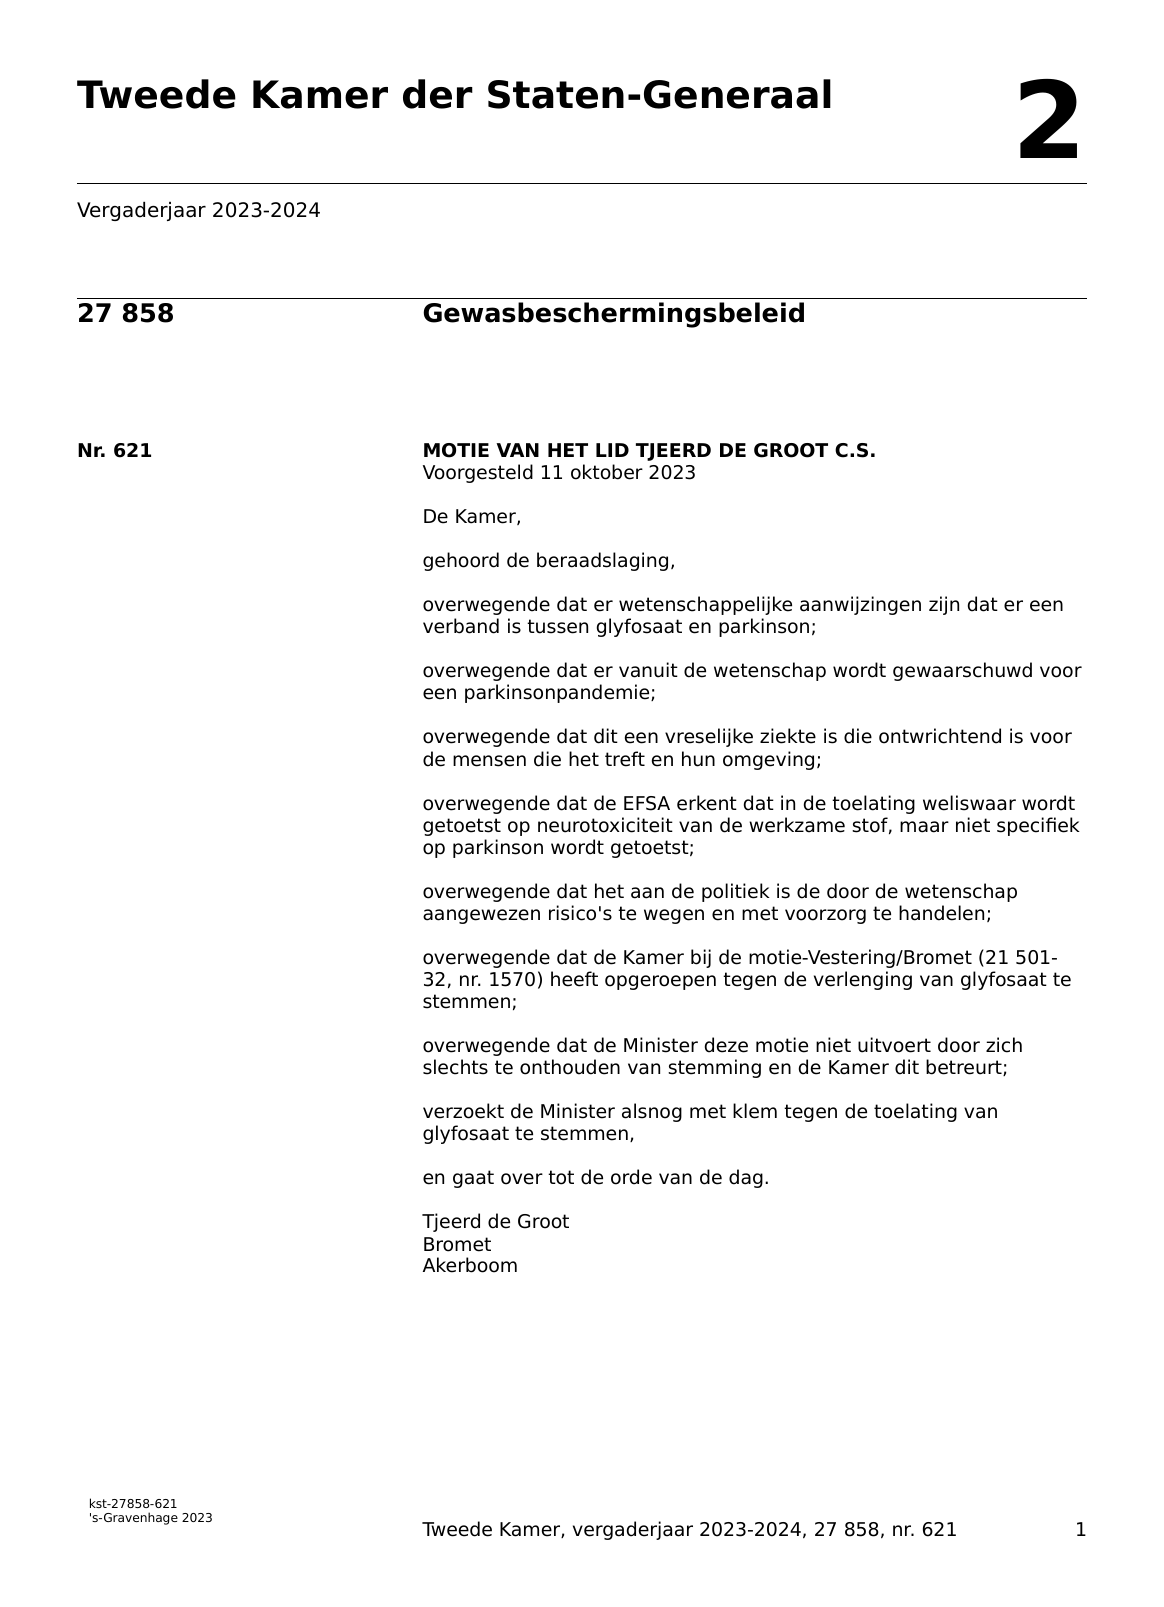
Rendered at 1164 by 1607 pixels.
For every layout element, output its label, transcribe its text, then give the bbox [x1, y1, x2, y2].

text 's-Gravenhage 2023 [88, 1511, 323, 1525]
text kst-27858-621 [88, 1497, 323, 1511]
table_header Tweede Kamer der Staten-Generaal [77, 59, 886, 183]
text overwegende dat er wetenschappelijke aanwijzingen zijn dat er een verband is tussen glyfosaat en parkinson; [422, 594, 1087, 638]
table_cell Vergaderjaar 2023-2024 [77, 184, 1087, 298]
text overwegende dat er vanuit de wetenschap wordt gewaarschuwd voor een parkinsonpandemie; [422, 660, 1087, 704]
text De Kamer, [422, 506, 1087, 528]
text overwegende dat de EFSA erkent dat in de toelating weliswaar wordt getoetst op neurotoxiciteit van de werkzame stof, maar niet specifiek op parkinson wordt getoetst; [422, 793, 1087, 858]
text Tjeerd de Groot [422, 1211, 1087, 1233]
text Voorgesteld 11 oktober 2023 [422, 462, 1087, 484]
text overwegende dat de Minister deze motie niet uitvoert door zich slechts te onthouden van stemming en de Kamer dit betreurt; [422, 1035, 1087, 1079]
subtitle Nr. 621 MOTIE VAN HET LID TJEERD DE GROOT C.S. [77, 440, 1087, 462]
text overwegende dat dit een vreselijke ziekte is die ontwrichtend is voor de mensen die het treft en hun omgeving; [422, 726, 1087, 770]
text Bromet [422, 1233, 1087, 1255]
text gehoord de beraadslaging, [422, 550, 1087, 572]
text en gaat over tot de orde van de dag. [422, 1167, 1087, 1189]
text overwegende dat de Kamer bij de motie-Vestering/Bromet (21 501-32, nr. 1570) heeft opgeroepen tegen de verlenging van glyfosaat te stemmen; [422, 947, 1087, 1013]
text Akerboom [422, 1255, 1087, 1277]
text overwegende dat het aan de politiek is de door de wetenschap aangewezen risico's te wegen en met voorzorg te handelen; [422, 881, 1087, 925]
text verzoekt de Minister alsnog met klem tegen de toelating van glyfosaat te stemmen, [422, 1101, 1087, 1145]
subtitle 27 858 Gewasbeschermingsbeleid [77, 299, 1087, 329]
table_header 2 [886, 59, 1087, 183]
